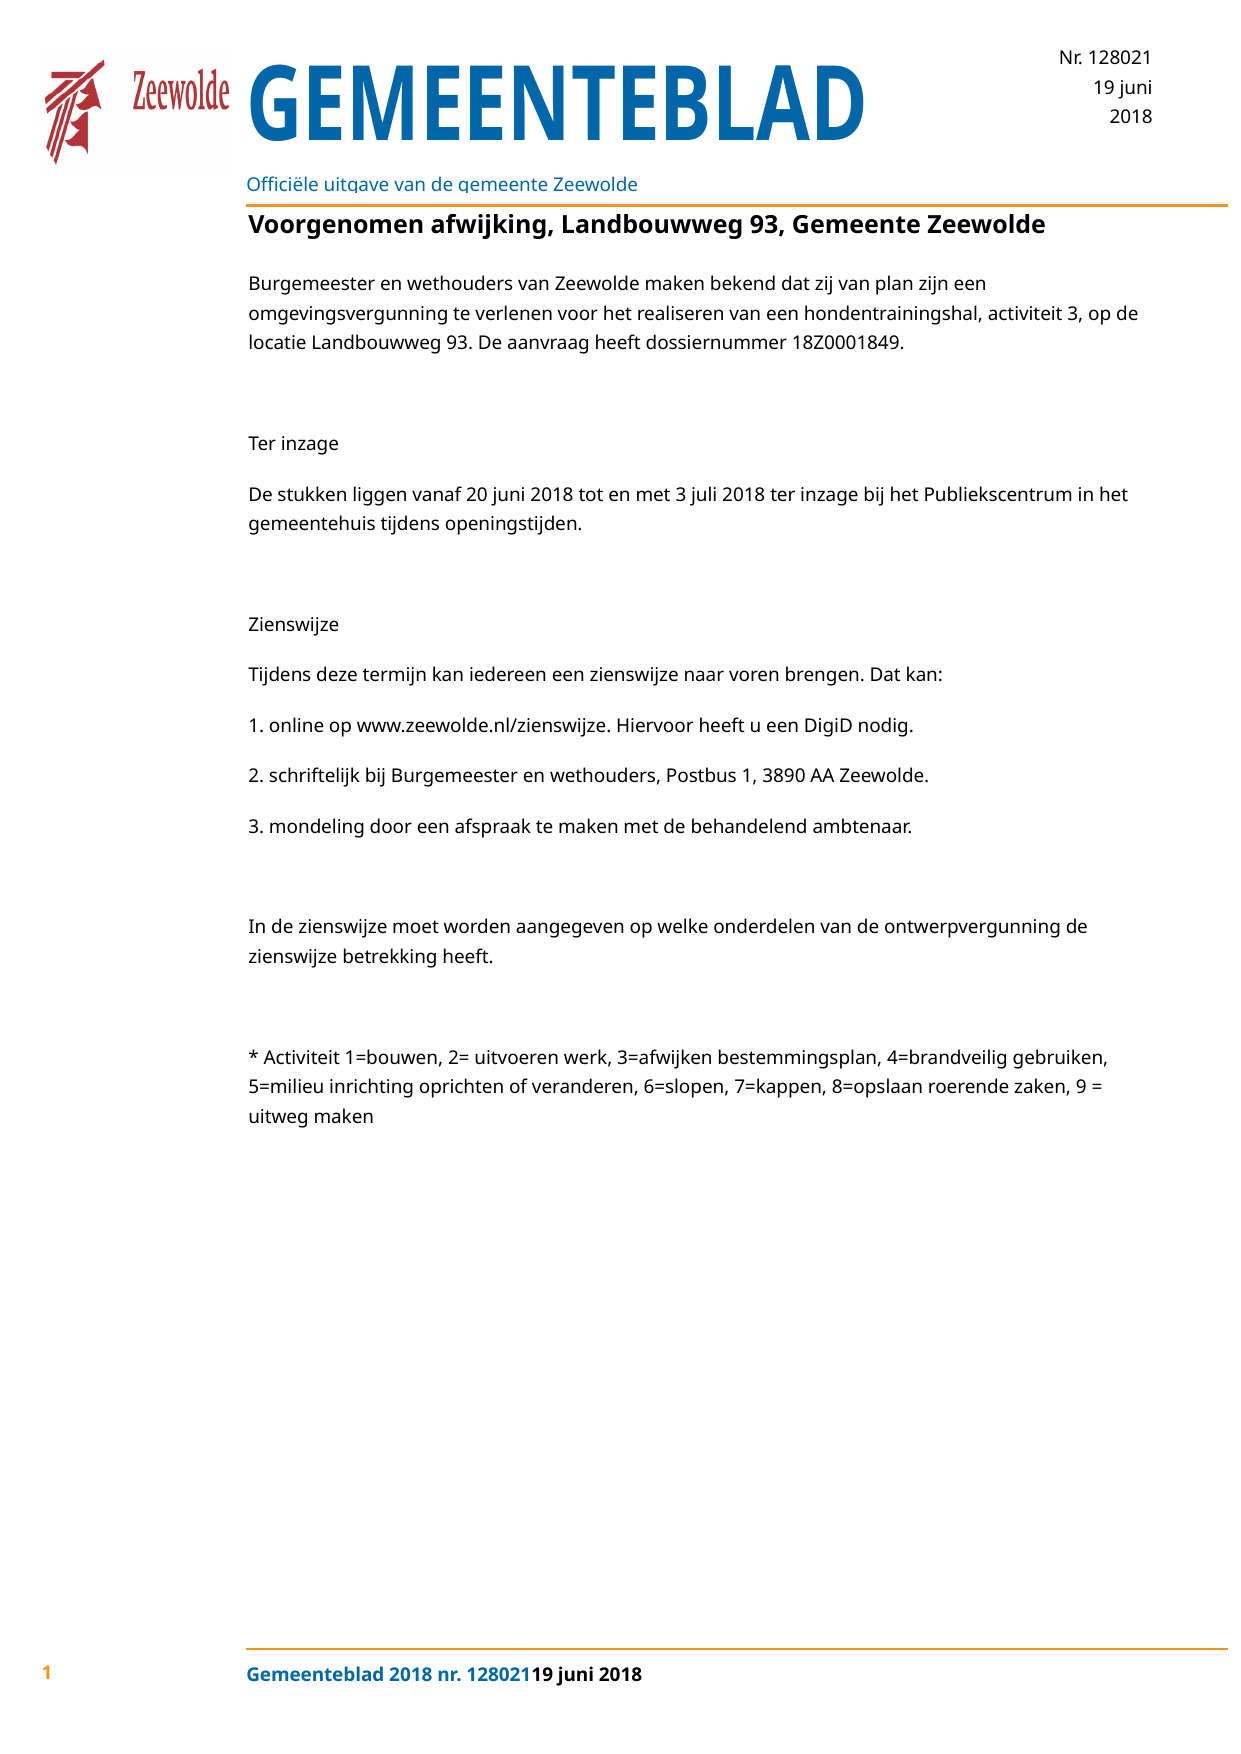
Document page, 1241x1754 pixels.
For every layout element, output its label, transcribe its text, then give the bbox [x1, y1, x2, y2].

picture [41, 47, 231, 172]
text 3. mondeling door een afspraak te maken met de behandelend ambtenaar. [248, 813, 1152, 838]
text In de zienswijze moet worden aangegeven op welke onderdelen van de ontwerpvergunning de zienswijze betrekking heeft. [248, 914, 1152, 969]
text Burgemeester en wethouders van Zeewolde maken bekend dat zij van plan zijn een omgevingsvergunning te verlenen voor het realiseren van een hondentrainingshal, activiteit 3, op de locatie Landbouwweg 93. De aanvraag heeft dossiernummer 18Z0001849. [248, 270, 1152, 355]
text Tijdens deze termijn kan iedereen een zienswijze naar voren brengen. Dat kan: [248, 662, 1152, 687]
text * Activiteit 1=bouwen, 2= uitvoeren werk, 3=afwijken bestemmingsplan, 4=brandveilig gebruiken, 5=milieu inrichting oprichten of veranderen, 6=slopen, 7=kappen, 8=opslaan roerende zaken, 9 = uitweg maken [248, 1044, 1152, 1129]
text Ter inzage [248, 430, 1152, 456]
text Voorgenomen afwijking, Landbouwweg 93, Gemeente Zeewolde [248, 207, 1152, 241]
text De stukken liggen vanaf 20 juni 2018 tot en met 3 juli 2018 ter inzage bij het Publiekscentrum in het gemeentehuis tijdens openingstijden. [248, 481, 1152, 536]
text 1. online op www.zeewolde.nl/zienswijze. Hiervoor heeft u een DigiD nodig. [248, 712, 1152, 738]
text Zienswijze [248, 611, 1152, 637]
text 2. schriftelijk bij Burgemeester en wethouders, Postbus 1, 3890 AA Zeewolde. [248, 762, 1152, 788]
